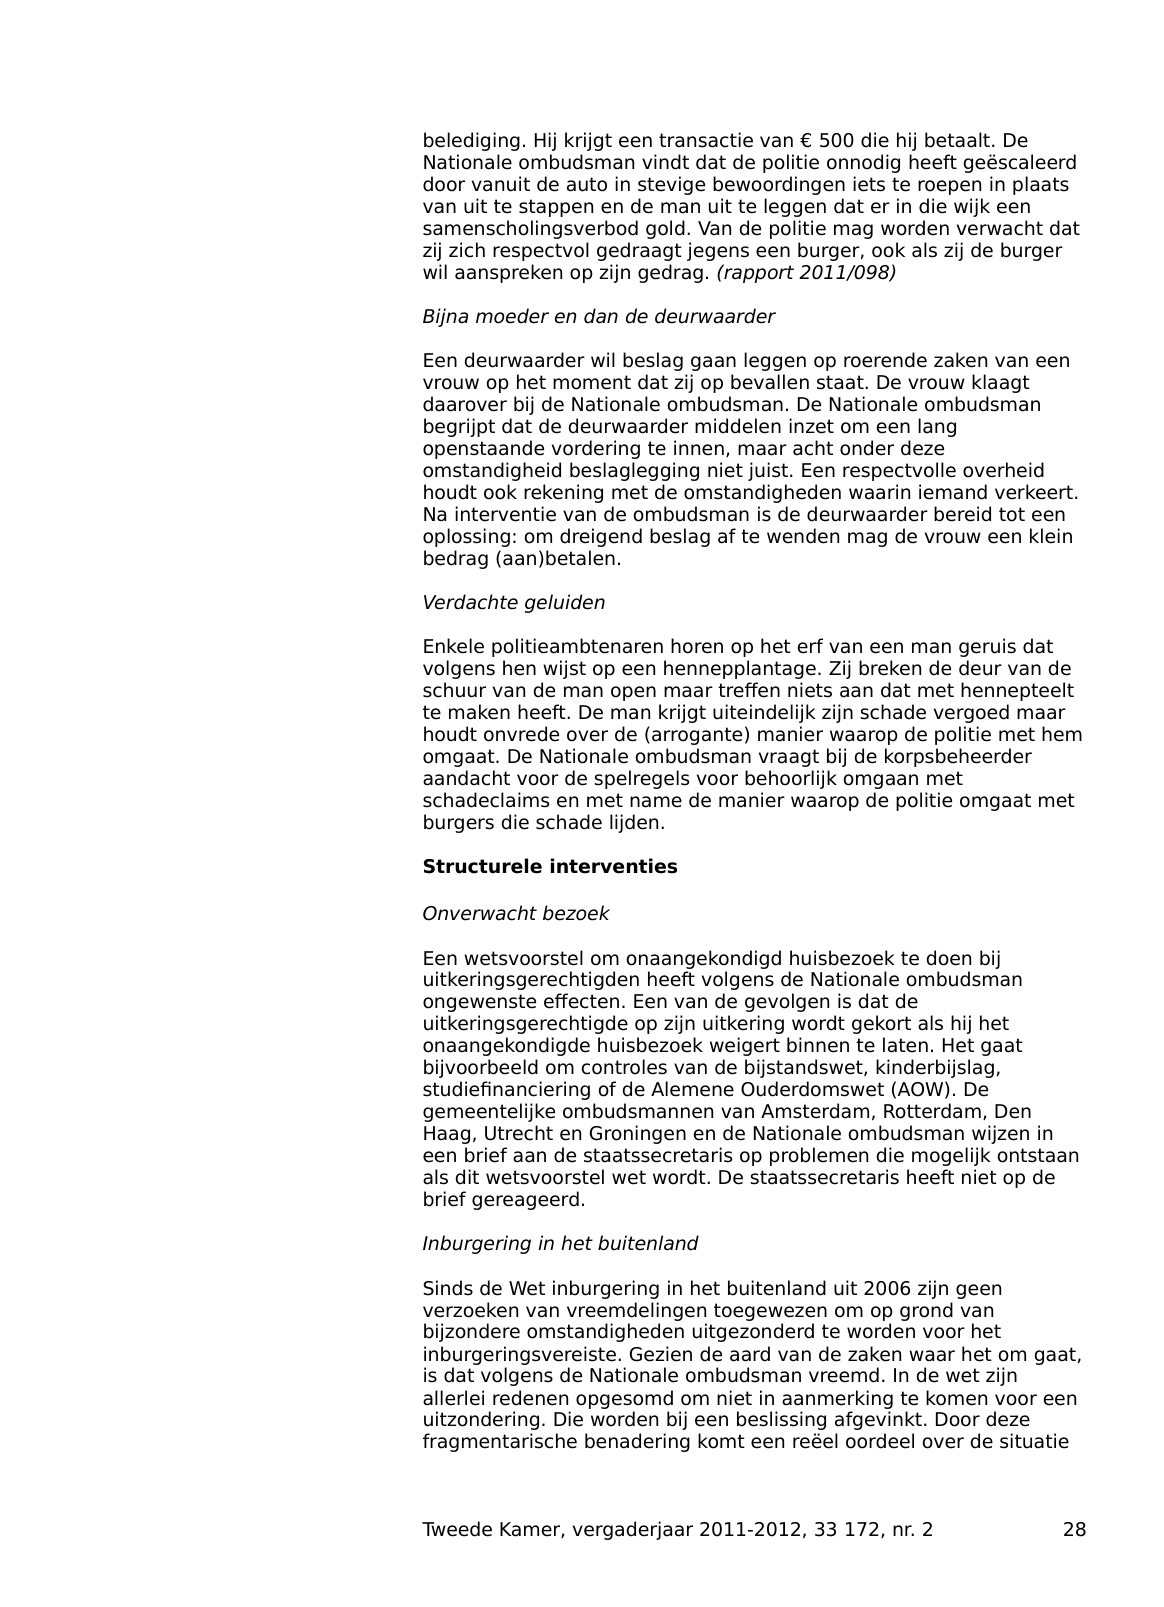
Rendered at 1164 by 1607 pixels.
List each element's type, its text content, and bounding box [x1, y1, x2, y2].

subtitle Structurele interventies [422, 856, 1087, 878]
text belediging. Hij krijgt een transactie van € 500 die hij betaalt. De Nationale ombudsman vindt dat de politie onnodig heeft geëscaleerd door vanuit de auto in stevige bewoordingen iets te roepen in plaats van uit te stappen en de man uit te leggen dat er in die wijk een samenscholingsverbod gold. Van de politie mag worden verwacht dat zij zich respectvol gedraagt jegens een burger, ook als zij de burger wil aanspreken op zijn gedrag. (rapport 2011/098) [422, 130, 1087, 284]
subtitle Verdachte geluiden [422, 592, 1087, 614]
text Sinds de Wet inburgering in het buitenland uit 2006 zijn geen verzoeken van vreemdelingen toegewezen om op grond van bijzondere omstandigheden uitgezonderd te worden voor het inburgeringsvereiste. Gezien de aard van de zaken waar het om gaat, is dat volgens de Nationale ombudsman vreemd. In de wet zijn allerlei redenen opgesomd om niet in aanmerking te komen voor een uitzondering. Die worden bij een beslissing afgevinkt. Door deze fragmentarische benadering komt een reëel oordeel over de situatie [422, 1277, 1087, 1453]
text Een deurwaarder wil beslag gaan leggen op roerende zaken van een vrouw op het moment dat zij op bevallen staat. De vrouw klaagt daarover bij de Nationale ombudsman. De Nationale ombudsman begrijpt dat de deurwaarder middelen inzet om een lang openstaande vordering te innen, maar acht onder deze omstandigheid beslaglegging niet juist. Een respectvolle overheid houdt ook rekening met de omstandigheden waarin iemand verkeert. Na interventie van de ombudsman is de deurwaarder bereid tot een oplossing: om dreigend beslag af te wenden mag de vrouw een klein bedrag (aan)betalen. [422, 350, 1087, 570]
text Een wetsvoorstel om onaangekondigd huisbezoek te doen bij uitkeringsgerechtigden heeft volgens de Nationale ombudsman ongewenste effecten. Een van de gevolgen is dat de uitkeringsgerechtigde op zijn uitkering wordt gekort als hij het onaangekondigde huisbezoek weigert binnen te laten. Het gaat bijvoorbeeld om controles van de bijstandswet, kinderbijslag, studiefinanciering of de Alemene Ouderdomswet (AOW). De gemeentelijke ombudsmannen van Amsterdam, Rotterdam, Den Haag, Utrecht en Groningen en de Nationale ombudsman wijzen in een brief aan de staatssecretaris op problemen die mogelijk ontstaan als dit wetsvoorstel wet wordt. De staatssecretaris heeft niet op de brief gereageerd. [422, 947, 1087, 1211]
subtitle Inburgering in het buitenland [422, 1233, 1087, 1255]
text Enkele politieambtenaren horen op het erf van een man geruis dat volgens hen wijst op een hennepplantage. Zij breken de deur van de schuur van de man open maar treffen niets aan dat met hennepteelt te maken heeft. De man krijgt uiteindelijk zijn schade vergoed maar houdt onvrede over de (arrogante) manier waarop de politie met hem omgaat. De Nationale ombudsman vraagt bij de korpsbeheerder aandacht voor de spelregels voor behoorlijk omgaan met schadeclaims en met name de manier waarop de politie omgaat met burgers die schade lijden. [422, 636, 1087, 834]
subtitle Bijna moeder en dan de deurwaarder [422, 306, 1087, 328]
subtitle Onverwacht bezoek [422, 903, 1087, 925]
